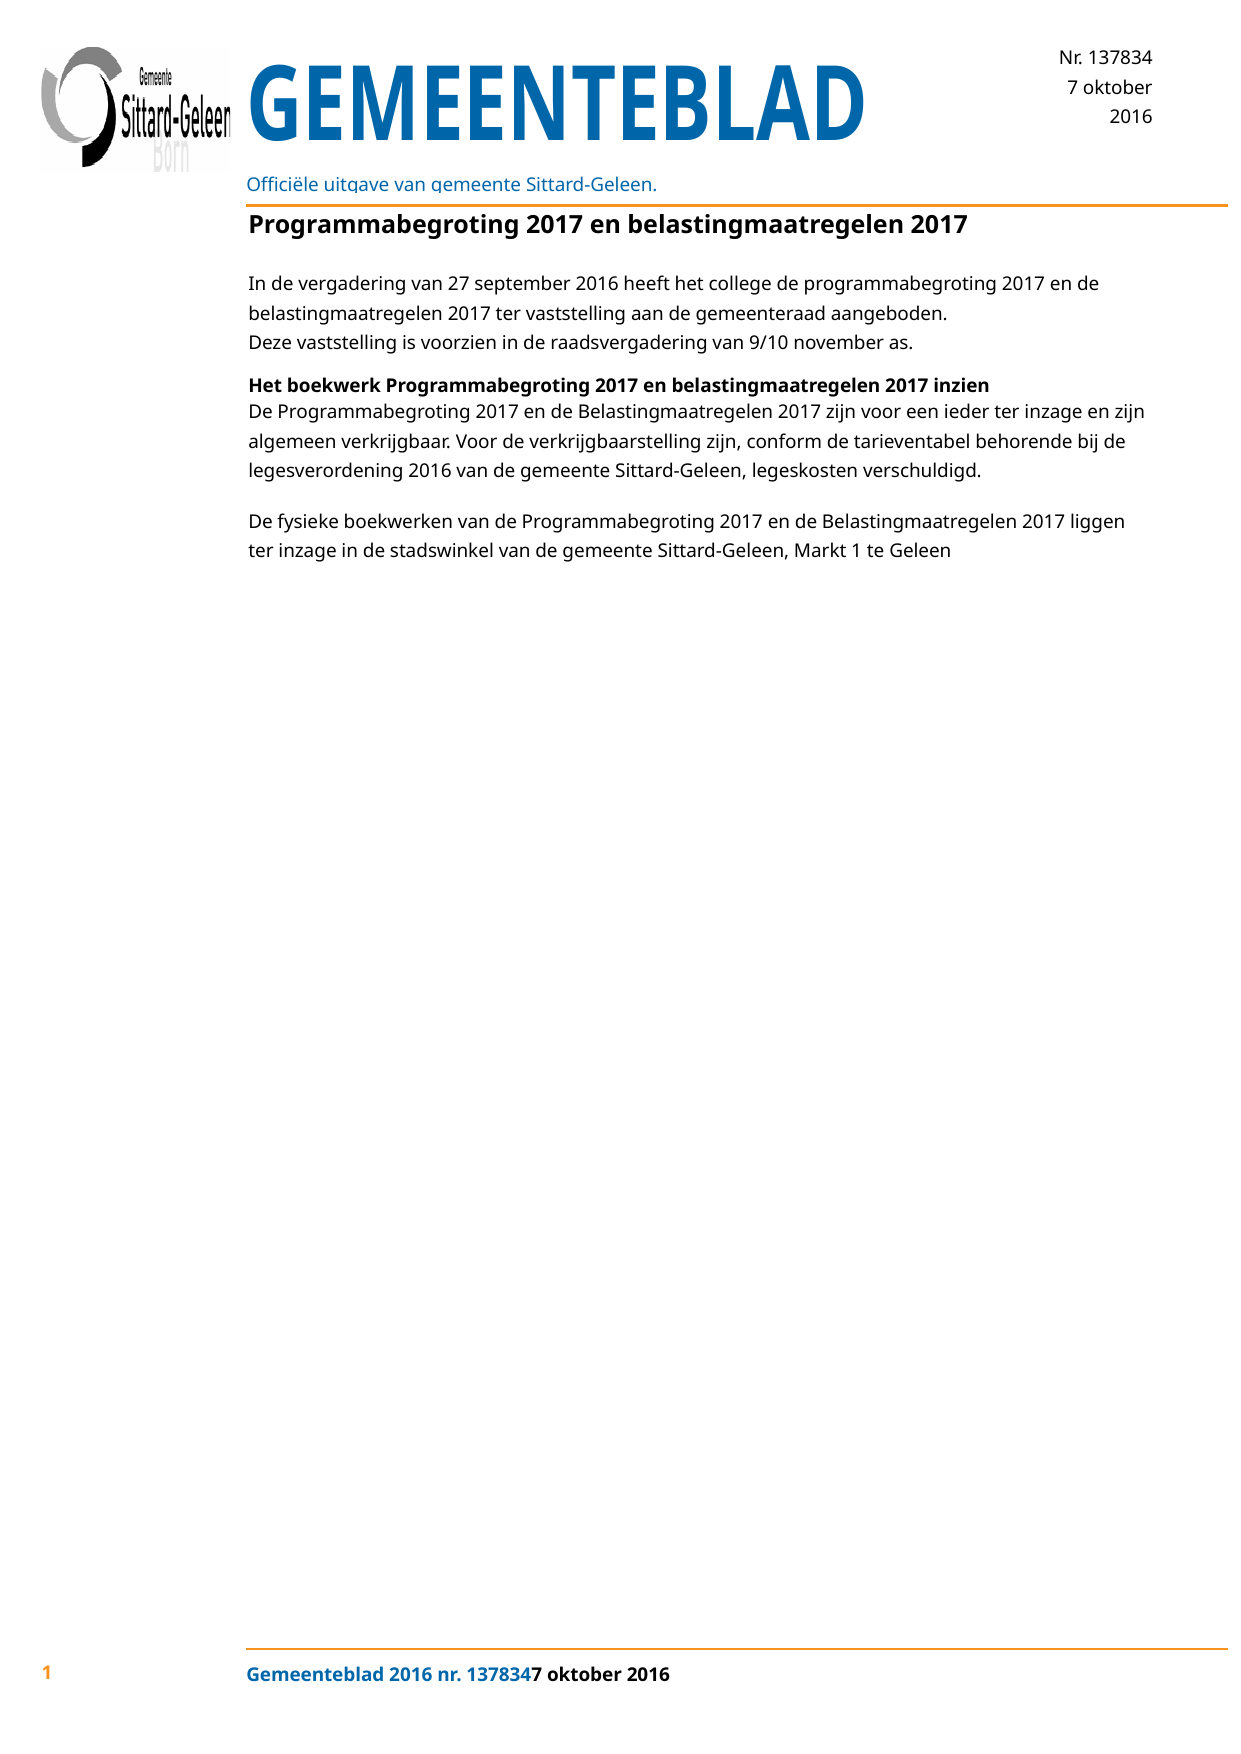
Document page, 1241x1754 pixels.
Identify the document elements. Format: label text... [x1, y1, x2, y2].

text Het boekwerk Programmabegroting 2017 en belastingmaatregelen 2017 inzien [248, 373, 1152, 398]
text Programmabegroting 2017 en belastingmaatregelen 2017 [248, 207, 1152, 241]
text De fysieke boekwerken van de Programmabegroting 2017 en de Belastingmaatregelen 2017 liggen ter inzage in de stadswinkel van de gemeente Sittard-Geleen, Markt 1 te Geleen [248, 508, 1152, 563]
text De Programmabegroting 2017 en de Belastingmaatregelen 2017 zijn voor een ieder ter inzage en zijn algemeen verkrijgbaar. Voor de verkrijgbaarstelling zijn, conform de tarieventabel behorende bij de legesverordening 2016 van de gemeente Sittard-Geleen, legeskosten verschuldigd. [248, 398, 1152, 483]
text In de vergadering van 27 september 2016 heeft het college de programmabegroting 2017 en de belastingmaatregelen 2017 ter vaststelling aan de gemeenteraad aangeboden. [248, 270, 1152, 326]
text Deze vaststelling is voorzien in de raadsvergadering van 9/10 november as. [248, 329, 1152, 355]
picture [41, 47, 231, 172]
